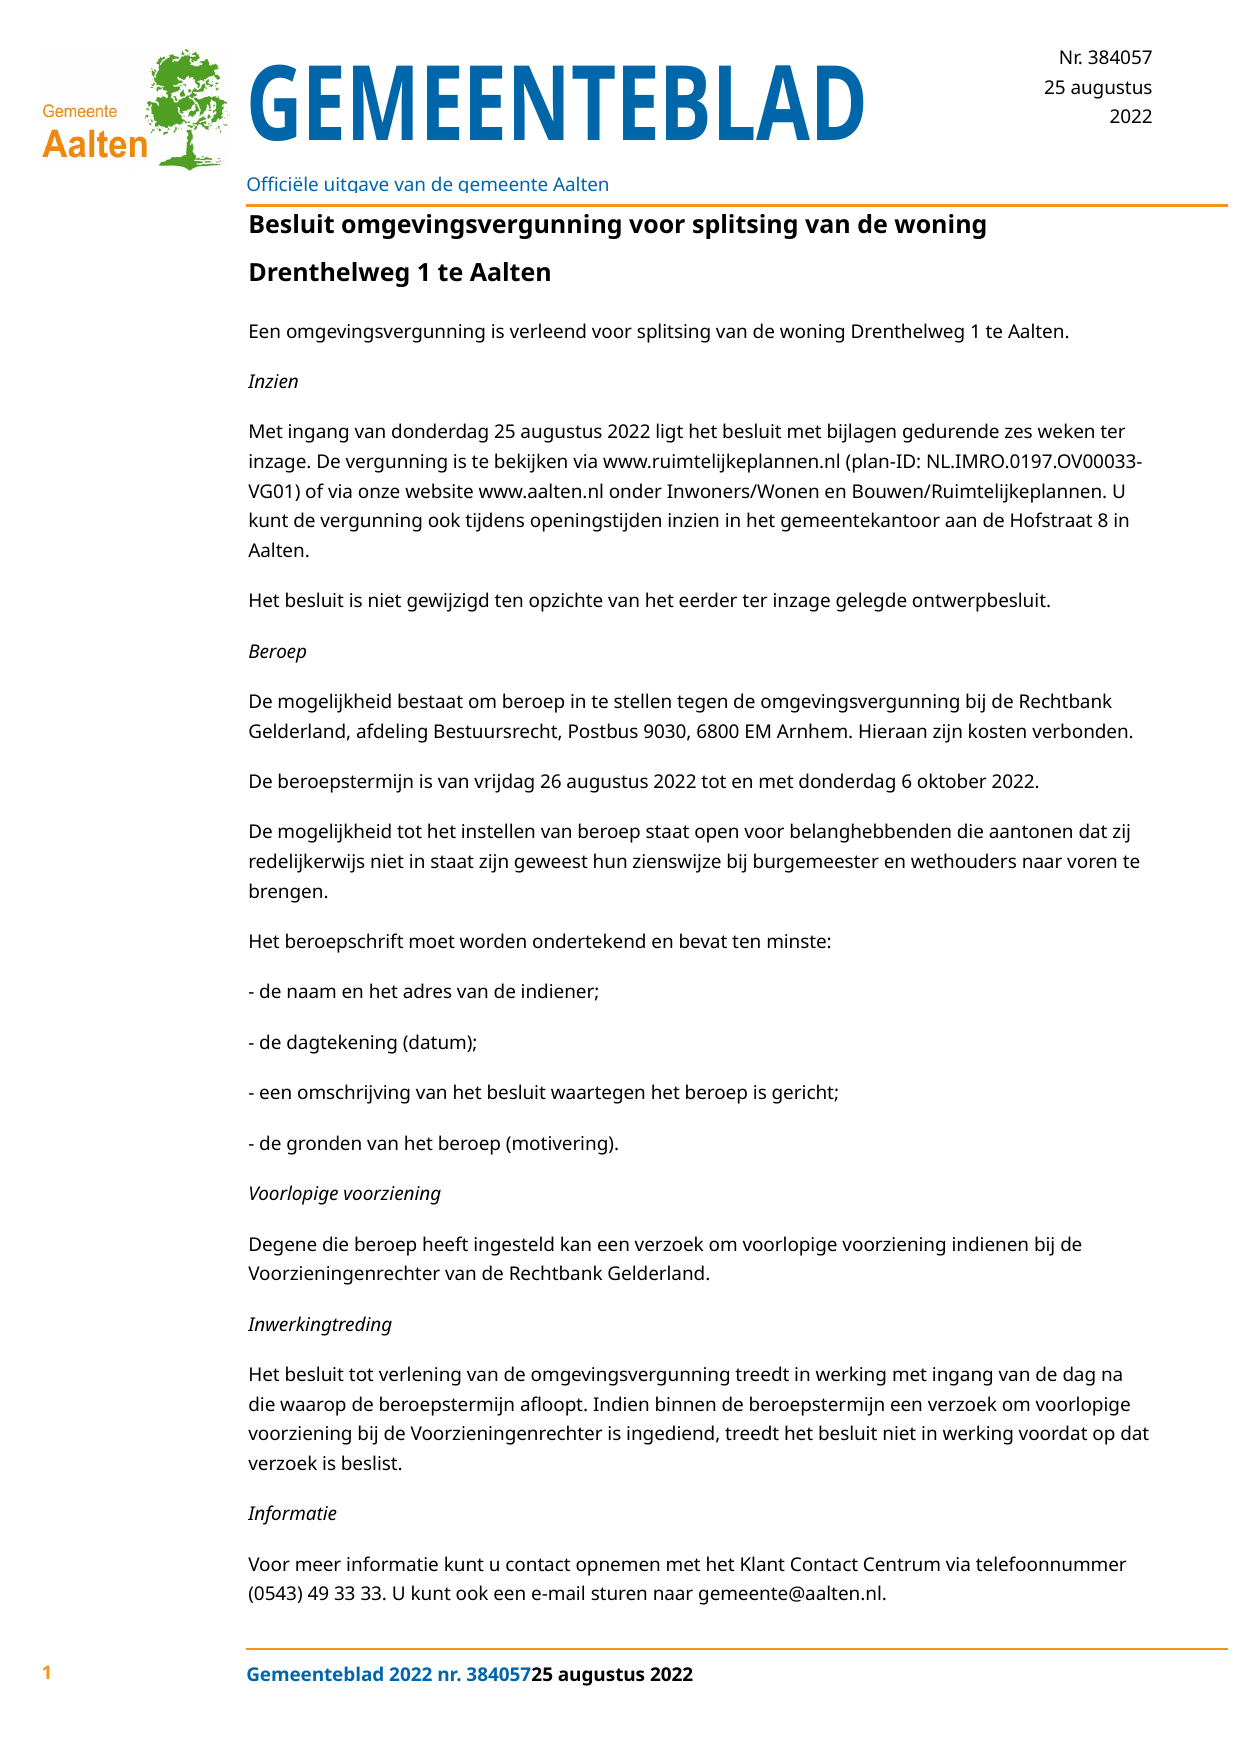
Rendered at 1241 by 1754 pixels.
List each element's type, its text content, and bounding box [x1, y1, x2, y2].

text Voorlopige voorziening [248, 1180, 1152, 1206]
text Een omgevingsvergunning is verleend voor splitsing van de woning Drenthelweg 1 te Aalten. [248, 318, 1152, 344]
text Het beroepschrift moet worden ondertekend en bevat ten minste: [248, 928, 1152, 954]
text - de dagtekening (datum); [248, 1029, 1152, 1055]
text De beroepstermijn is van vrijdag 26 augustus 2022 tot en met donderdag 6 oktober 2022. [248, 768, 1152, 794]
text De mogelijkheid tot het instellen van beroep staat open voor belanghebbenden die aantonen dat zij redelijkerwijs niet in staat zijn geweest hun zienswijze bij burgemeester en wethouders naar voren te brengen. [248, 819, 1152, 904]
text Inzien [248, 368, 1152, 394]
text Degene die beroep heeft ingesteld kan een verzoek om voorlopige voorziening indienen bij de Voorzieningenrechter van de Rechtbank Gelderland. [248, 1231, 1152, 1286]
text Het besluit is niet gewijzigd ten opzichte van het eerder ter inzage gelegde ontwerpbesluit. [248, 587, 1152, 613]
text - een omschrijving van het besluit waartegen het beroep is gericht; [248, 1079, 1152, 1105]
text Beroep [248, 638, 1152, 664]
text Met ingang van donderdag 25 augustus 2022 ligt het besluit met bijlagen gedurende zes weken ter inzage. De vergunning is te bekijken via www.ruimtelijkeplannen.nl (plan-ID: NL.IMRO.0197.OV00033-VG01) of via onze website www.aalten.nl onder Inwoners/Wonen en Bouwen/Ruimtelijkeplannen. U kunt de vergunning ook tijdens openingstijden inzien in het gemeentekantoor aan de Hofstraat 8 in Aalten. [248, 419, 1152, 563]
text Het besluit tot verlening van de omgevingsvergunning treedt in werking met ingang van de dag na die waarop de beroepstermijn afloopt. Indien binnen de beroepstermijn een verzoek om voorlopige voorziening bij de Voorzieningenrechter is ingediend, treedt het besluit niet in werking voordat op dat verzoek is beslist. [248, 1361, 1152, 1476]
text Inwerkingtreding [248, 1311, 1152, 1337]
text Informatie [248, 1500, 1152, 1526]
text De mogelijkheid bestaat om beroep in te stellen tegen de omgevingsvergunning bij de Rechtbank Gelderland, afdeling Bestuursrecht, Postbus 9030, 6800 EM Arnhem. Hieraan zijn kosten verbonden. [248, 688, 1152, 744]
text - de gronden van het beroep (motivering). [248, 1130, 1152, 1156]
picture [41, 47, 231, 172]
text Voor meer informatie kunt u contact opnemen met het Klant Contact Centrum via telefoonnummer (0543) 49 33 33. U kunt ook een e-mail sturen naar gemeente@aalten.nl. [248, 1551, 1152, 1606]
text - de naam en het adres van de indiener; [248, 979, 1152, 1004]
text Besluit omgevingsvergunning voor splitsing van de woning Drenthelweg 1 te Aalten [248, 207, 1152, 288]
